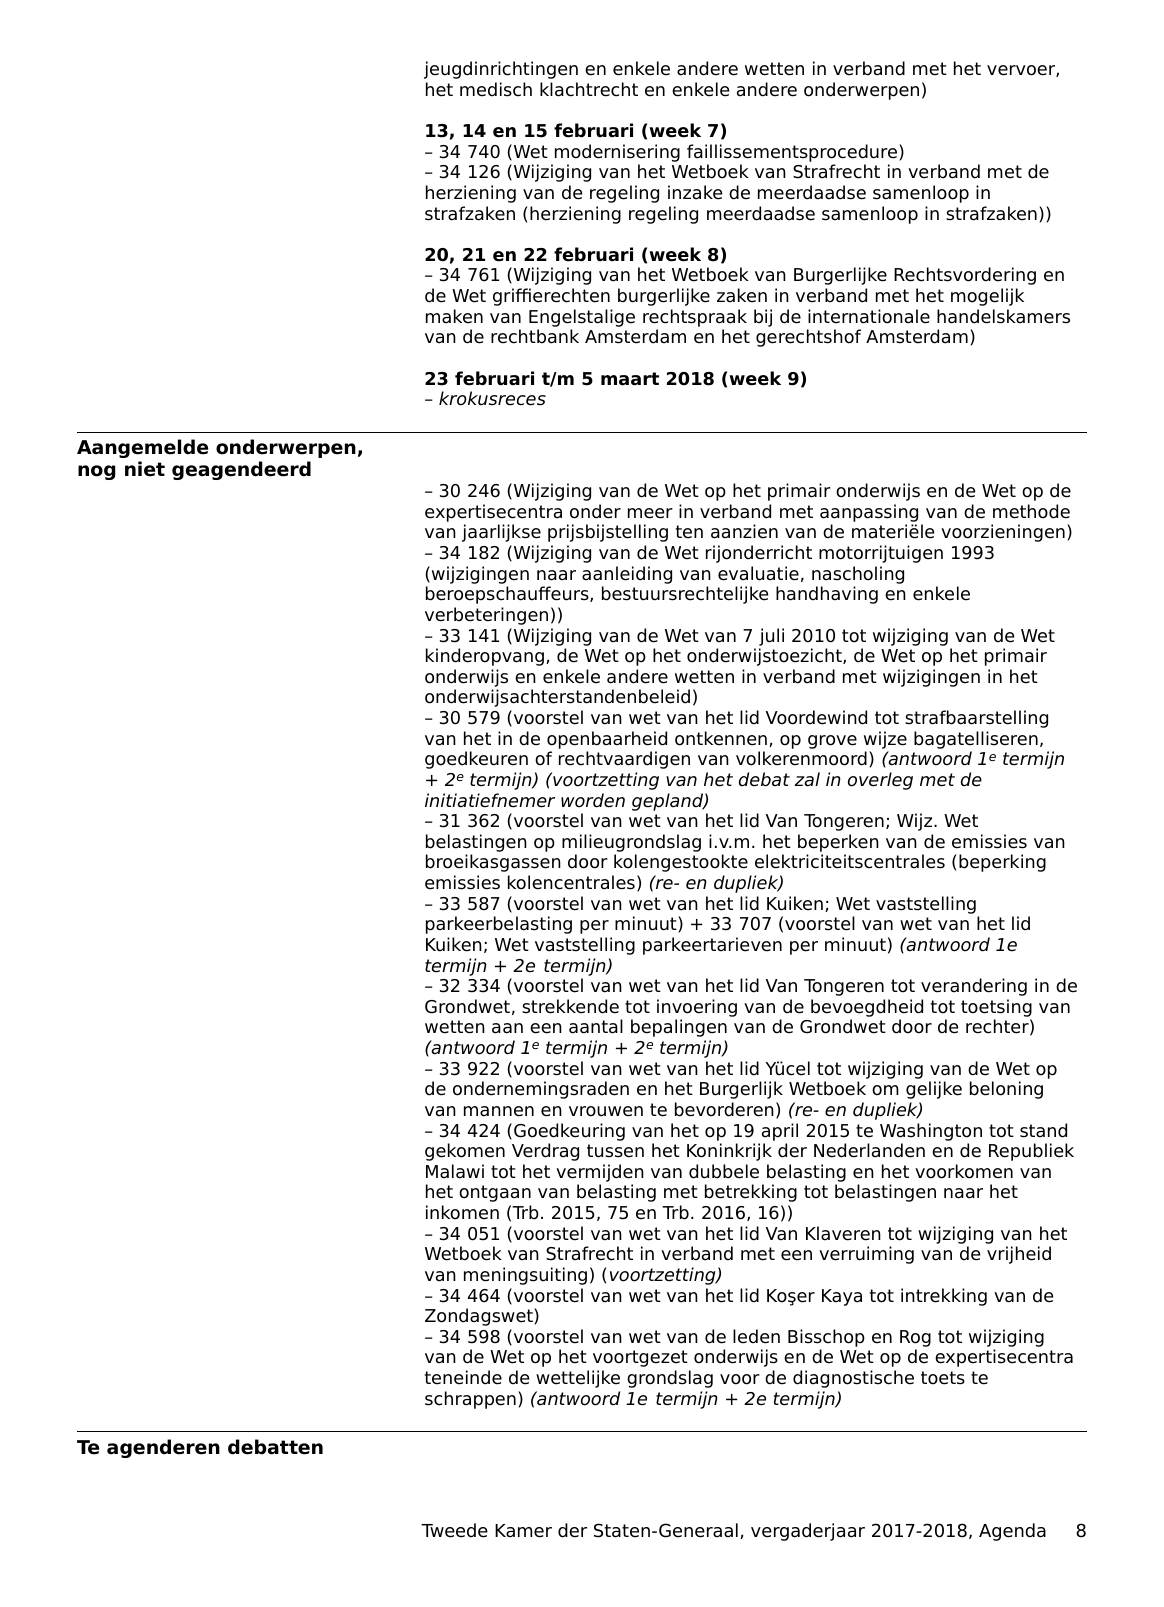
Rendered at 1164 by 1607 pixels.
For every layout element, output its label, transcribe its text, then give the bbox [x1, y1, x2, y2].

table_cell – 30 246 (Wijziging van de Wet op het primair onderwijs en de Wet op de expertisecentra onder meer in verband met aanpassing van de methode van jaarlijkse prijsbijstelling ten aanzien van de materiële voorzieningen) [418, 481, 1087, 543]
table_cell [401, 1327, 418, 1409]
table_cell [77, 369, 401, 389]
table_cell [401, 1286, 418, 1327]
table_cell [77, 976, 401, 1059]
table_cell – 33 141 (Wijziging van de Wet van 7 juli 2010 tot wijziging van de Wet kinderopvang, de Wet op het onderwijstoezicht, de Wet op het primair onderwijs en enkele andere wetten in verband met wijzigingen in het onderwijsachterstandenbeleid) [418, 626, 1087, 708]
table_cell [77, 811, 401, 894]
table_cell [401, 1224, 418, 1286]
table_header [401, 1432, 418, 1459]
table_cell [401, 1121, 418, 1224]
table_cell – 34 761 (Wijziging van het Wetboek van Burgerlijke Rechtsvordering en de Wet griffierechten burgerlijke zaken in verband met het mogelijk maken van Engelstalige rechtspraak bij de internationale handelskamers van de rechtbank Amsterdam en het gerechtshof Amsterdam) [418, 265, 1087, 348]
table_cell [401, 59, 418, 100]
table_cell [77, 1327, 401, 1409]
table_cell 20, 21 en 22 februari (week 8) [418, 245, 1087, 265]
table_header [401, 433, 418, 481]
table_cell [77, 59, 401, 100]
table_cell [418, 224, 1087, 245]
table_cell [401, 369, 418, 389]
table_cell 13, 14 en 15 februari (week 7) [418, 121, 1087, 142]
table_cell – 31 362 (voorstel van wet van het lid Van Tongeren; Wijz. Wet belastingen op milieugrondslag i.v.m. het beperken van de emissies van broeikasgassen door kolengestookte elektriciteitscentrales (beperking emissies kolencentrales) (re- en dupliek) [418, 811, 1087, 894]
table_cell [418, 348, 1087, 368]
table_cell [401, 348, 418, 368]
table_header [418, 1432, 1087, 1459]
table_cell – 34 182 (Wijziging van de Wet rijonderricht motorrijtuigen 1993 (wijzigingen naar aanleiding van evaluatie, nascholing beroepschauffeurs, bestuursrechtelijke handhaving en enkele verbeteringen)) [418, 543, 1087, 626]
table_cell – 34 464 (voorstel van wet van het lid Koşer Kaya tot intrekking van de Zondagswet) [418, 1286, 1087, 1327]
table_cell [77, 543, 401, 626]
table_cell – 30 579 (voorstel van wet van het lid Voordewind tot strafbaarstelling van het in de openbaarheid ontkennen, op grove wijze bagatelliseren, goedkeuren of rechtvaardigen van volkerenmoord) (antwoord 1e termijn + 2e termijn) (voortzetting van het debat zal in overleg met de initiatiefnemer worden gepland) [418, 708, 1087, 811]
table_cell [77, 245, 401, 265]
table_cell [401, 162, 418, 224]
table_cell [418, 100, 1087, 121]
table_cell [77, 1224, 401, 1286]
table_cell – 34 424 (Goedkeuring van het op 19 april 2015 te Washington tot stand gekomen Verdrag tussen het Koninkrijk der Nederlanden en de Republiek Malawi tot het vermijden van dubbele belasting en het voorkomen van het ontgaan van belasting met betrekking tot belastingen naar het inkomen (Trb. 2015, 75 en Trb. 2016, 16)) [418, 1121, 1087, 1224]
table_cell jeugdinrichtingen en enkele andere wetten in verband met het vervoer, het medisch klachtrecht en enkele andere onderwerpen) [418, 59, 1087, 100]
table_cell – krokusreces [418, 389, 1087, 410]
table_cell – 34 051 (voorstel van wet van het lid Van Klaveren tot wijziging van het Wetboek van Strafrecht in verband met een verruiming van de vrijheid van meningsuiting) (voortzetting) [418, 1224, 1087, 1286]
table_cell [77, 626, 401, 708]
table_cell [401, 389, 418, 410]
table_cell [401, 1059, 418, 1121]
table_cell [77, 142, 401, 162]
table_cell [401, 481, 418, 543]
table_header Aangemelde onderwerpen, nog niet geagendeerd [77, 433, 401, 481]
table_cell [77, 224, 401, 245]
table_cell – 33 587 (voorstel van wet van het lid Kuiken; Wet vaststelling parkeerbelasting per minuut) + 33 707 (voorstel van wet van het lid Kuiken; Wet vaststelling parkeertarieven per minuut) (antwoord 1e termijn + 2e termijn) [418, 894, 1087, 976]
table_cell [401, 224, 418, 245]
table_cell [77, 1059, 401, 1121]
table_header [418, 433, 1087, 481]
table_cell [77, 1286, 401, 1327]
table_cell [77, 481, 401, 543]
table_cell [77, 265, 401, 348]
table_cell [77, 100, 401, 121]
table_cell [401, 543, 418, 626]
table_cell [401, 121, 418, 142]
table_cell [401, 976, 418, 1059]
table_cell – 34 126 (Wijziging van het Wetboek van Strafrecht in verband met de herziening van de regeling inzake de meerdaadse samenloop in strafzaken (herziening regeling meerdaadse samenloop in strafzaken)) [418, 162, 1087, 224]
table_cell [401, 245, 418, 265]
table_cell [77, 708, 401, 811]
table_cell [401, 142, 418, 162]
table_cell – 33 922 (voorstel van wet van het lid Yücel tot wijziging van de Wet op de ondernemingsraden en het Burgerlijk Wetboek om gelijke beloning van mannen en vrouwen te bevorderen) (re- en dupliek) [418, 1059, 1087, 1121]
table_cell [401, 708, 418, 811]
table_cell – 32 334 (voorstel van wet van het lid Van Tongeren tot verandering in de Grondwet, strekkende tot invoering van de bevoegdheid tot toetsing van wetten aan een aantal bepalingen van de Grondwet door de rechter) (antwoord 1e termijn + 2e termijn) [418, 976, 1087, 1059]
table_cell 23 februari t/m 5 maart 2018 (week 9) [418, 369, 1087, 389]
table_cell [77, 348, 401, 368]
table_cell [77, 1121, 401, 1224]
table_cell [401, 894, 418, 976]
table_cell [77, 121, 401, 142]
table_cell [401, 100, 418, 121]
table_header Te agenderen debatten [77, 1432, 401, 1459]
table_cell [77, 894, 401, 976]
table_cell [77, 162, 401, 224]
table_cell [401, 265, 418, 348]
table_cell [401, 626, 418, 708]
table_cell – 34 598 (voorstel van wet van de leden Bisschop en Rog tot wijziging van de Wet op het voortgezet onderwijs en de Wet op de expertisecentra teneinde de wettelijke grondslag voor de diagnostische toets te schrappen) (antwoord 1e termijn + 2e termijn) [418, 1327, 1087, 1409]
table_cell [77, 389, 401, 410]
table_cell [401, 811, 418, 894]
table_cell – 34 740 (Wet modernisering faillissementsprocedure) [418, 142, 1087, 162]
